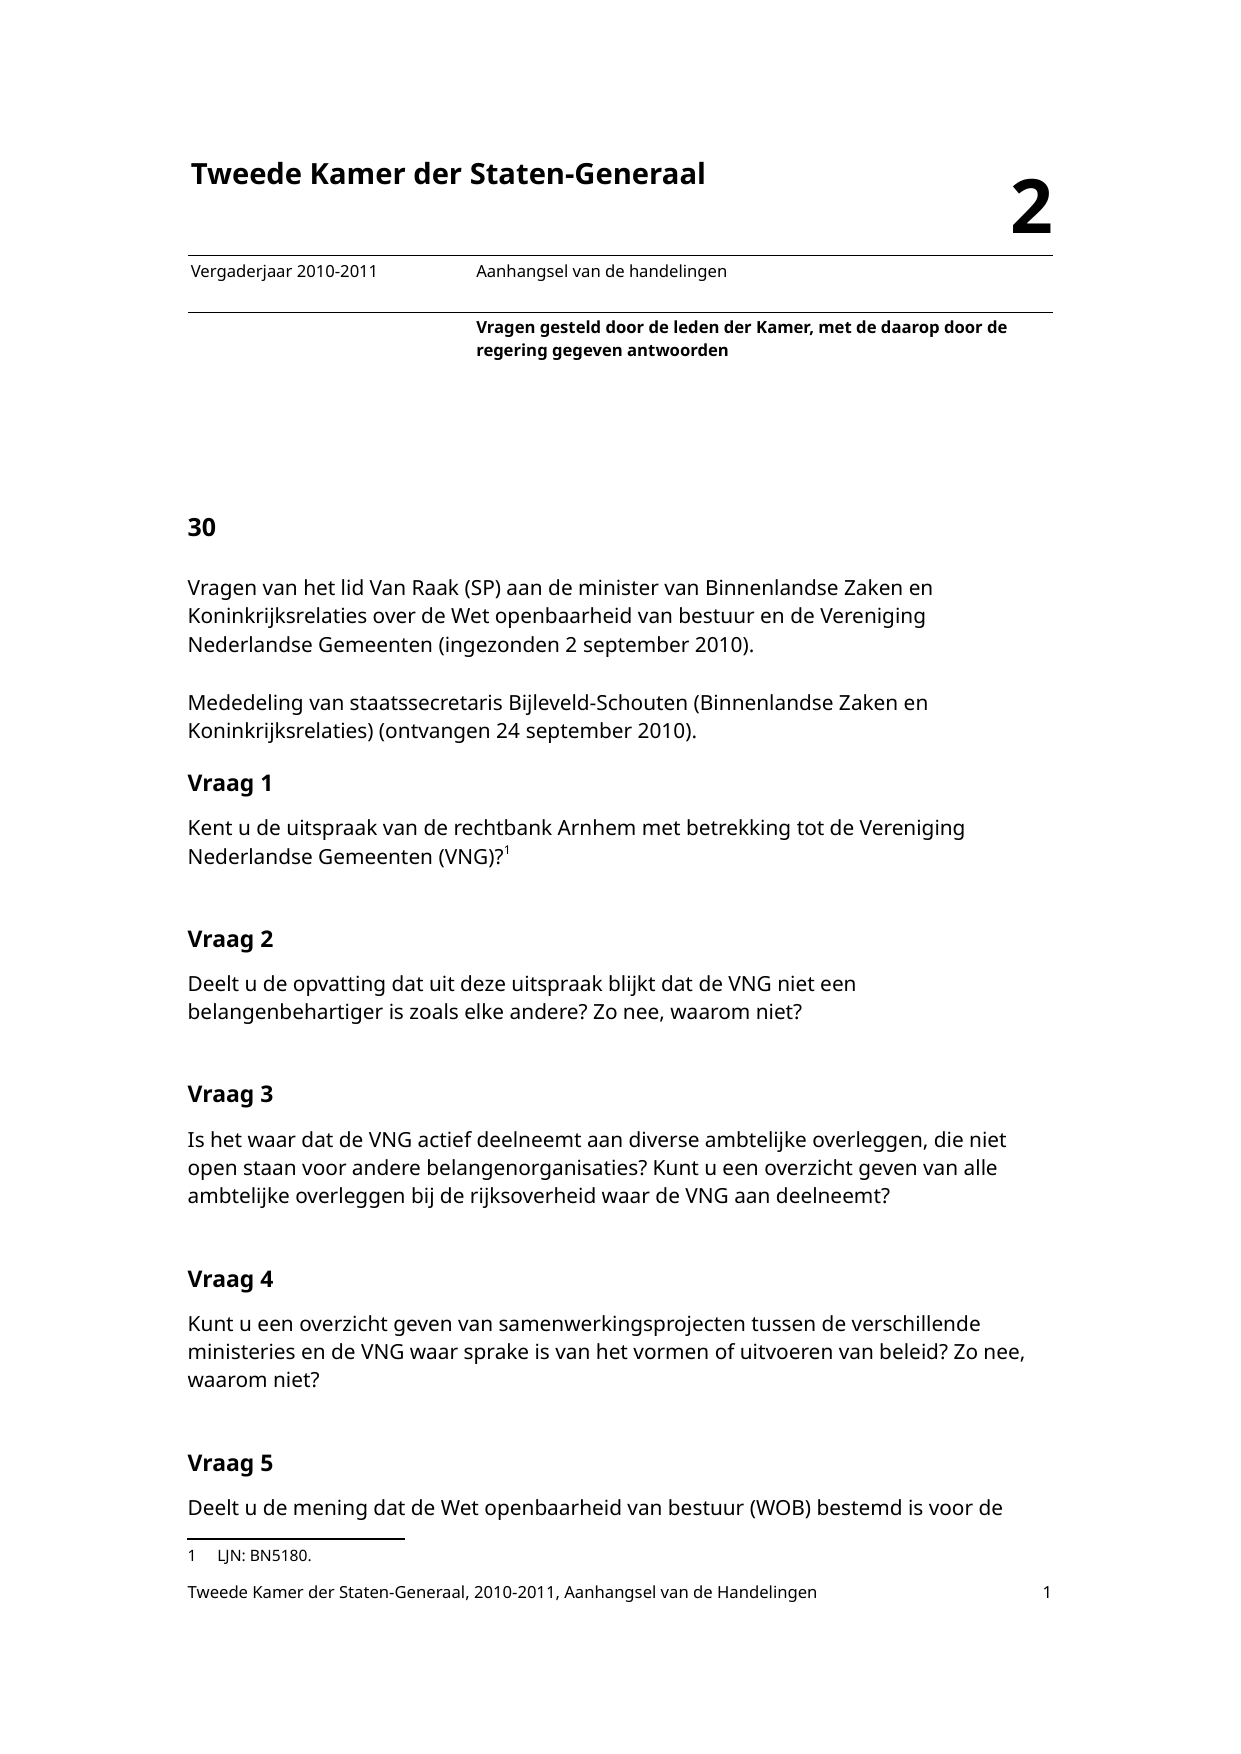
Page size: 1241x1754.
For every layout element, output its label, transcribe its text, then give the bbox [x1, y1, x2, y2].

table_header Tweede Kamer der Staten-Generaal [188, 150, 879, 255]
text Vragen van het lid Van Raak (SP) aan de minister van Binnenlandse Zaken en Koninkrijksrelaties over de Wet openbaarheid van bestuur en de Vereniging Nederlandse Gemeenten (ingezonden 2 september 2010). [187, 573, 1053, 658]
table_cell Vragen gesteld door de leden der Kamer, met de daarop door de regering gegeven antwoorden [473, 313, 1053, 361]
subtitle Vraag 1 [187, 767, 1053, 798]
subtitle Vraag 4 [187, 1262, 1053, 1294]
text 30 [187, 509, 1053, 543]
subtitle Vraag 5 [187, 1447, 1053, 1478]
text Deelt u de mening dat de Wet openbaarheid van bestuur (WOB) bestemd is voor de [187, 1493, 1053, 1521]
text Deelt u de opvatting dat uit deze uitspraak blijkt dat de VNG niet een belangenbehartiger is zoals elke andere? Zo nee, waarom niet? [187, 969, 1053, 1026]
text Kunt u een overzicht geven van samenwerkingsprojecten tussen de verschillende ministeries en de VNG waar sprake is van het vormen of uitvoeren van beleid? Zo nee, waarom niet? [187, 1309, 1053, 1394]
subtitle Vraag 3 [187, 1078, 1053, 1110]
subtitle Vraag 2 [187, 923, 1053, 954]
text LJN: BN5180. [187, 1538, 1053, 1566]
text Kent u de uitspraak van de rechtbank Arnhem met betrekking tot de Vereniging Nederlandse Gemeenten (VNG)? [187, 813, 1053, 870]
text Is het waar dat de VNG actief deelneemt aan diverse ambtelijke overleggen, die niet open staan voor andere belangenorganisaties? Kunt u een overzicht geven van alle ambtelijke overleggen bij de rijksoverheid waar de VNG aan deelneemt? [187, 1125, 1053, 1210]
table_cell [188, 313, 473, 361]
table_header 2 [880, 150, 1053, 255]
table_cell Aanhangsel van de handelingen [473, 256, 1053, 312]
text Mededeling van staatssecretaris Bijleveld-Schouten (Binnenlandse Zaken en Koninkrijksrelaties) (ontvangen 24 september 2010). [187, 688, 1053, 745]
table_cell Vergaderjaar 2010-2011 [188, 256, 473, 312]
